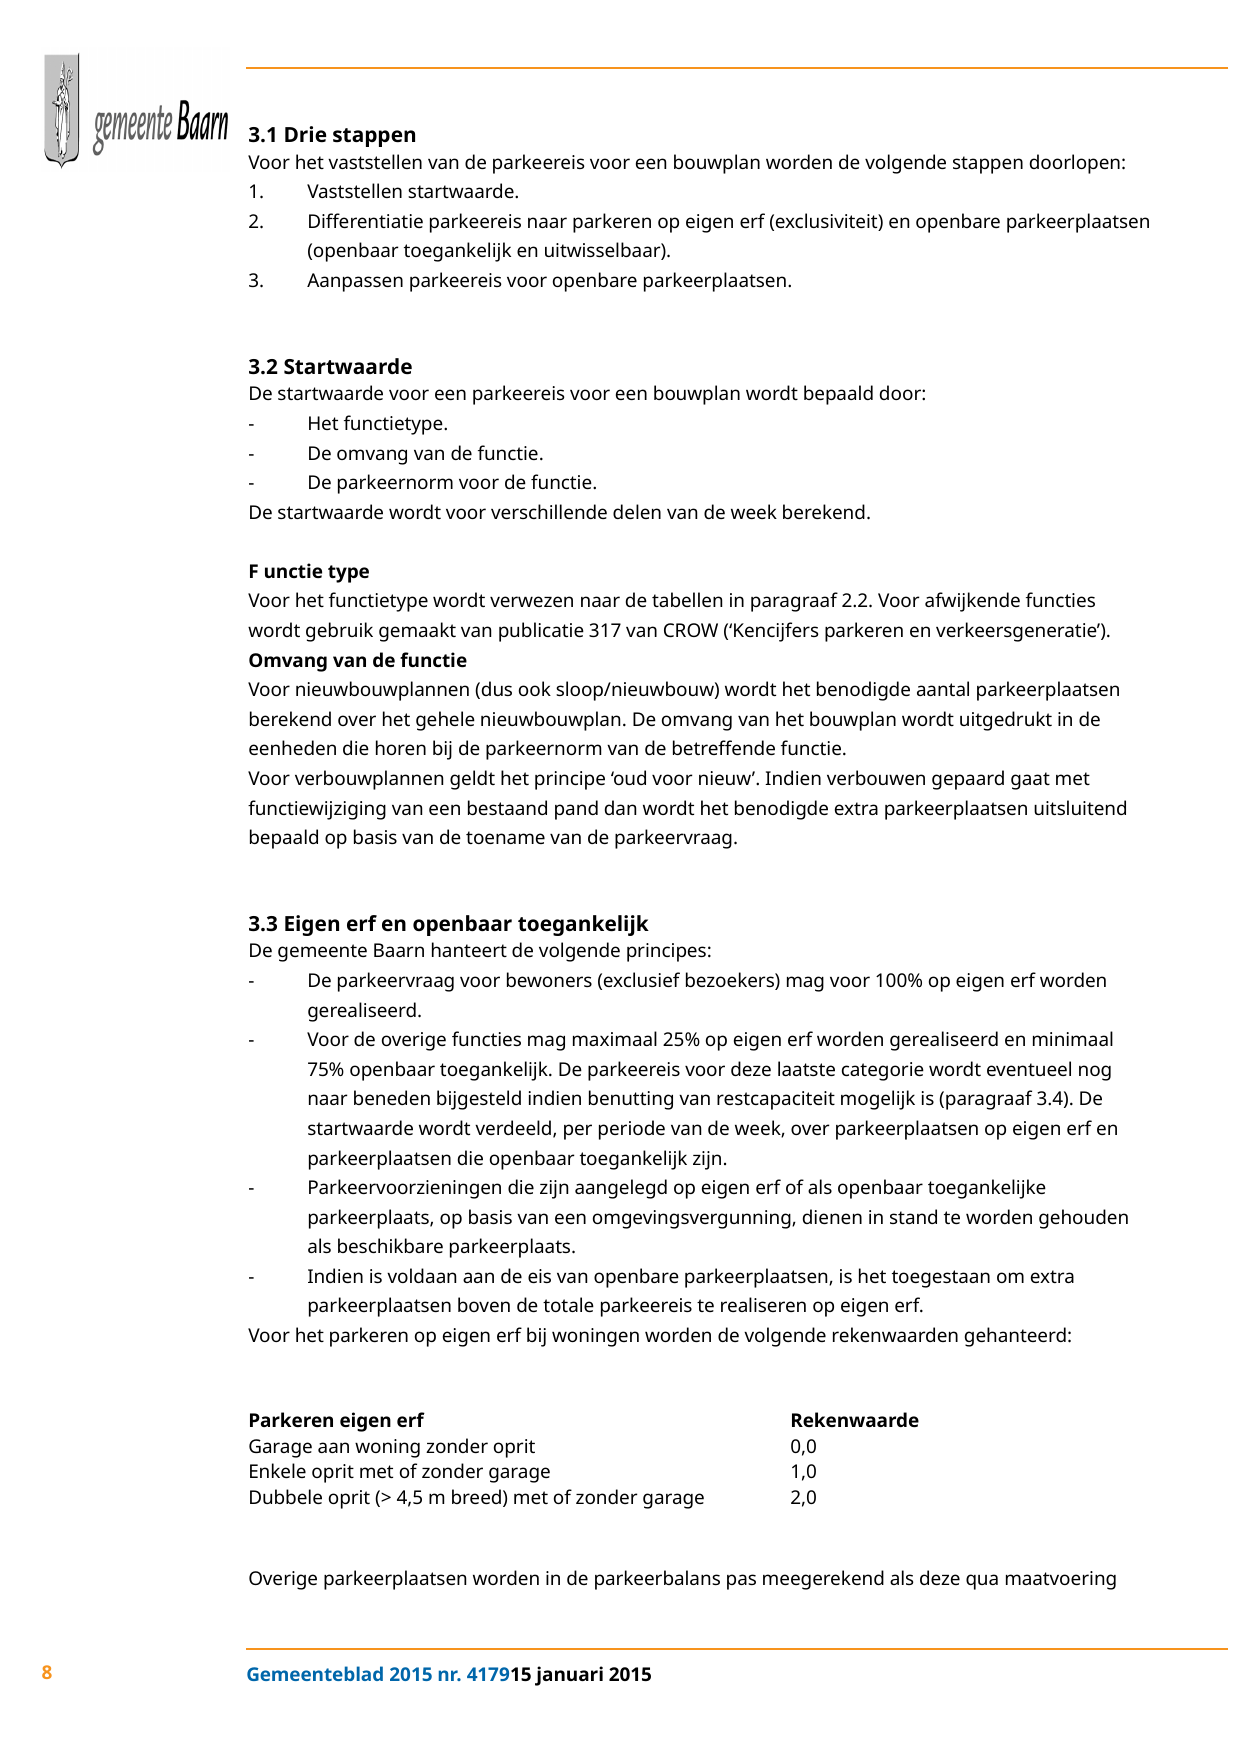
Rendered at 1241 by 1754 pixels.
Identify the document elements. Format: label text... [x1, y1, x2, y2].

picture [41, 47, 231, 172]
text F unctie type [248, 558, 1152, 584]
table_cell 0,0 [790, 1433, 1152, 1459]
list Voor de overige functies mag maximaal 25% op eigen erf worden gerealiseerd en minimaal 75% openbaar toegankelijk. De parkeereis voor deze laatste categorie wordt eventueel nog naar beneden bijgesteld indien benutting van restcapaciteit mogelijk is (paragraaf 3.4). De startwaarde wordt verdeeld, per periode van de week, over parkeerplaatsen op eigen erf en parkeerplaatsen die openbaar toegankelijk zijn. [248, 1026, 1152, 1171]
list De omvang van de functie. [248, 440, 1152, 466]
table_header Rekenwaarde [790, 1407, 1152, 1433]
table_cell Garage aan woning zonder oprit [248, 1433, 790, 1459]
text 3.1 Drie stappen [248, 121, 1152, 149]
text Voor het parkeren op eigen erf bij woningen worden de volgende rekenwaarden gehanteerd: [248, 1322, 1152, 1348]
text De startwaarde voor een parkeereis voor een bouwplan wordt bepaald door: [248, 381, 1152, 406]
list Vaststellen startwaarde. [248, 178, 1152, 204]
table_cell Dubbele oprit (> 4,5 m breed) met of zonder garage [248, 1484, 790, 1510]
text Voor het vaststellen van de parkeereis voor een bouwplan worden de volgende stappen doorlopen: [248, 149, 1152, 175]
text Voor nieuwbouwplannen (dus ook sloop/nieuwbouw) wordt het benodigde aantal parkeerplaatsen berekend over het gehele nieuwbouwplan. De omvang van het bouwplan wordt uitgedrukt in de eenheden die horen bij de parkeernorm van de betreffende functie. [248, 676, 1152, 761]
list Differentiatie parkeereis naar parkeren op eigen erf (exclusiviteit) en openbare parkeerplaatsen (openbaar toegankelijk en uitwisselbaar). [248, 208, 1152, 263]
text Overige parkeerplaatsen worden in de parkeerbalans pas meegerekend als deze qua maatvoering [248, 1565, 1152, 1591]
text De gemeente Baarn hanteert de volgende principes: [248, 938, 1152, 963]
table_cell 1,0 [790, 1459, 1152, 1484]
table_cell Enkele oprit met of zonder garage [248, 1459, 790, 1484]
list Parkeervoorzieningen die zijn aangelegd op eigen erf of als openbaar toegankelijke parkeerplaats, op basis van een omgevingsvergunning, dienen in stand te worden gehouden als beschikbare parkeerplaats. [248, 1174, 1152, 1259]
text 3.3 Eigen erf en openbaar toegankelijk [248, 909, 1152, 938]
text Voor het functietype wordt verwezen naar de tabellen in paragraaf 2.2. Voor afwijkende functies wordt gebruik gemaakt van publicatie 317 van CROW (‘Kencijfers parkeren en verkeersgeneratie’). [248, 588, 1152, 643]
list De parkeervraag voor bewoners (exclusief bezoekers) mag voor 100% op eigen erf worden gerealiseerd. [248, 967, 1152, 1023]
list Aanpassen parkeereis voor openbare parkeerplaatsen. [248, 267, 1152, 293]
list Indien is voldaan aan de eis van openbare parkeerplaatsen, is het toegestaan om extra parkeerplaatsen boven de totale parkeereis te realiseren op eigen erf. [248, 1263, 1152, 1318]
text De startwaarde wordt voor verschillende delen van de week berekend. [248, 499, 1152, 525]
list Het functietype. [248, 410, 1152, 436]
text Omvang van de functie [248, 647, 1152, 673]
table_cell 2,0 [790, 1484, 1152, 1510]
list De parkeernorm voor de functie. [248, 469, 1152, 495]
text Voor verbouwplannen geldt het principe ‘oud voor nieuw’. Indien verbouwen gepaard gaat met functiewijziging van een bestaand pand dan wordt het benodigde extra parkeerplaatsen uitsluitend bepaald op basis van de toename van de parkeervraag. [248, 765, 1152, 850]
text 3.2 Startwaarde [248, 352, 1152, 381]
table_header Parkeren eigen erf [248, 1407, 790, 1433]
